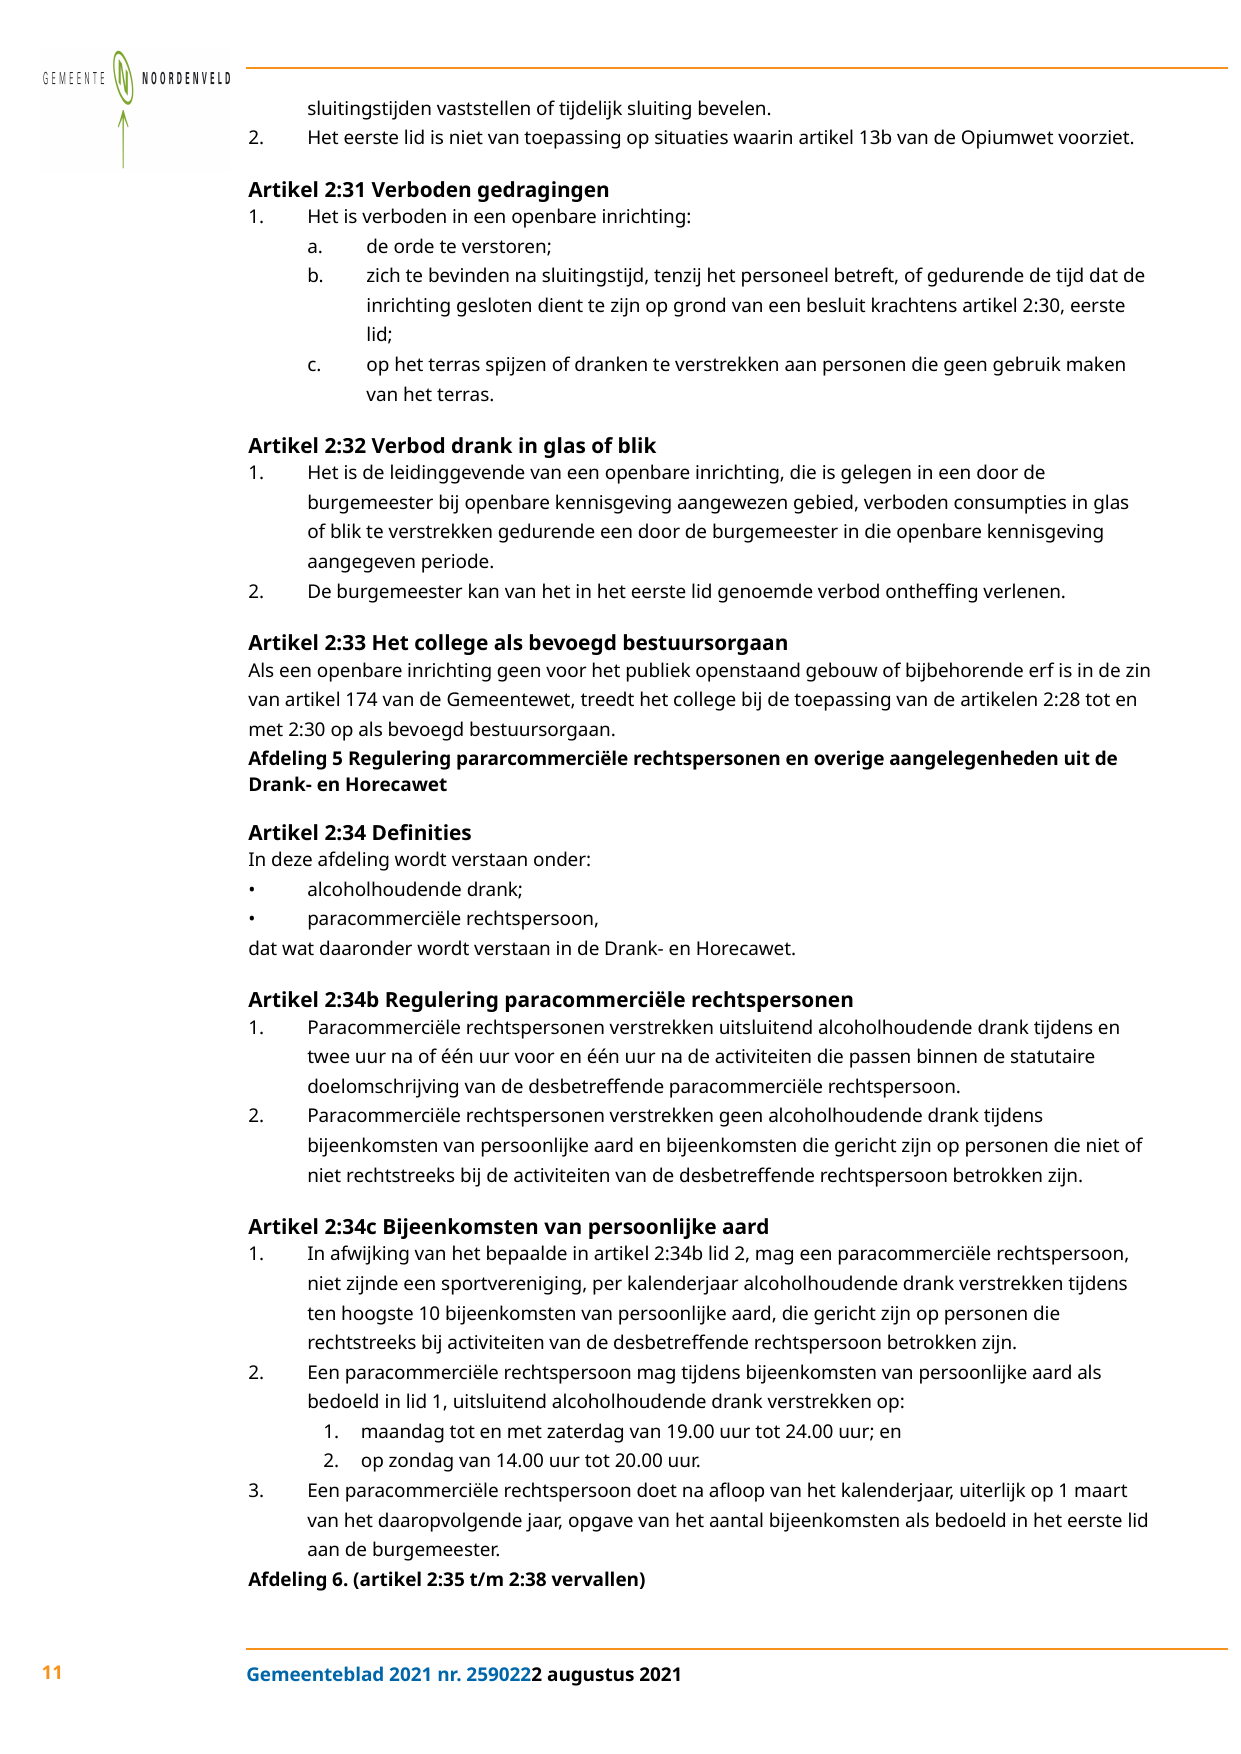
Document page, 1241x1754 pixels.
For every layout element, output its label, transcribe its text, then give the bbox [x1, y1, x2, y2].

text Afdeling 5 Regulering pararcommerciёle rechtspersonen en overige aangelegenheden uit de Drank- en Horecawet [248, 746, 1152, 797]
text Artikel 2:34 Definities [248, 818, 1152, 846]
text Artikel 2:34c Bijeenkomsten van persoonlijke aard [248, 1212, 1152, 1241]
list Paracommerciële rechtspersonen verstrekken geen alcoholhoudende drank tijdens bijeenkomsten van persoonlijke aard en bijeenkomsten die gericht zijn op personen die niet of niet rechtstreeks bij de activiteiten van de desbetreffende rechtspersoon betrokken zijn. [248, 1103, 1152, 1187]
list sluitingstijden vaststellen of tijdelijk sluiting bevelen. [248, 95, 1152, 121]
list Paracommerciële rechtspersonen verstrekken uitsluitend alcoholhoudende drank tijdens en twee uur na of één uur voor en één uur na de activiteiten die passen binnen de statutaire doelomschrijving van de desbetreffende paracommerciële rechtspersoon. [248, 1014, 1152, 1099]
text dat wat daaronder wordt verstaan in de Drank- en Horecawet. [248, 935, 1152, 961]
list Het is verboden in een openbare inrichting: [248, 203, 1152, 229]
list Een paracommerciële rechtspersoon mag tijdens bijeenkomsten van persoonlijke aard als bedoeld in lid 1, uitsluitend alcoholhoudende drank verstrekken op: [248, 1359, 1152, 1414]
list op zondag van 14.00 uur tot 20.00 uur. [323, 1448, 1152, 1473]
list Een paracommerciële rechtspersoon doet na afloop van het kalenderjaar, uiterlijk op 1 maart van het daaropvolgende jaar, opgave van het aantal bijeenkomsten als bedoeld in het eerste lid aan de burgemeester. [248, 1477, 1152, 1562]
list alcoholhoudende drank; [248, 876, 1152, 902]
text Afdeling 6. (artikel 2:35 t/m 2:38 vervallen) [248, 1566, 1152, 1592]
list op het terras spijzen of dranken te verstrekken aan personen die geen gebruik maken van het terras. [307, 351, 1152, 406]
list De burgemeester kan van het in het eerste lid genoemde verbod ontheffing verlenen. [248, 578, 1152, 604]
list zich te bevinden na sluitingstijd, tenzij het personeel betreft, of gedurende de tijd dat de inrichting gesloten dient te zijn op grond van een besluit krachtens artikel 2:30, eerste lid; [307, 262, 1152, 347]
list In afwijking van het bepaalde in artikel 2:34b lid 2, mag een paracommerciële rechtspersoon, niet zijnde een sportvereniging, per kalenderjaar alcoholhoudende drank verstrekken tijdens ten hoogste 10 bijeenkomsten van persoonlijke aard, die gericht zijn op personen die rechtstreeks bij activiteiten van de desbetreffende rechtspersoon betrokken zijn. [248, 1241, 1152, 1355]
list maandag tot en met zaterdag van 19.00 uur tot 24.00 uur; en [323, 1418, 1152, 1444]
list paracommerciële rechtspersoon, [248, 905, 1152, 931]
text In deze afdeling wordt verstaan onder: [248, 846, 1152, 872]
list de orde te verstoren; [307, 233, 1152, 258]
text Artikel 2:31 Verboden gedragingen [248, 175, 1152, 203]
list Het eerste lid is niet van toepassing op situaties waarin artikel 13b van de Opiumwet voorziet. [248, 124, 1152, 150]
list Het is de leidinggevende van een openbare inrichting, die is gelegen in een door de burgemeester bij openbare kennisgeving aangewezen gebied, verboden consumpties in glas of blik te verstrekken gedurende een door de burgemeester in die openbare kennisgeving aangegeven periode. [248, 459, 1152, 574]
text Artikel 2:33 Het college als bevoegd bestuursorgaan [248, 628, 1152, 657]
text Als een openbare inrichting geen voor het publiek openstaand gebouw of bijbehorende erf is in de zin van artikel 174 van de Gemeentewet, treedt het college bij de toepassing van de artikelen 2:28 tot en met 2:30 op als bevoegd bestuursorgaan. [248, 657, 1152, 742]
text Artikel 2:32 Verbod drank in glas of blik [248, 431, 1152, 459]
picture [41, 47, 231, 172]
text Artikel 2:34b Regulering paracommerciële rechtspersonen [248, 985, 1152, 1014]
